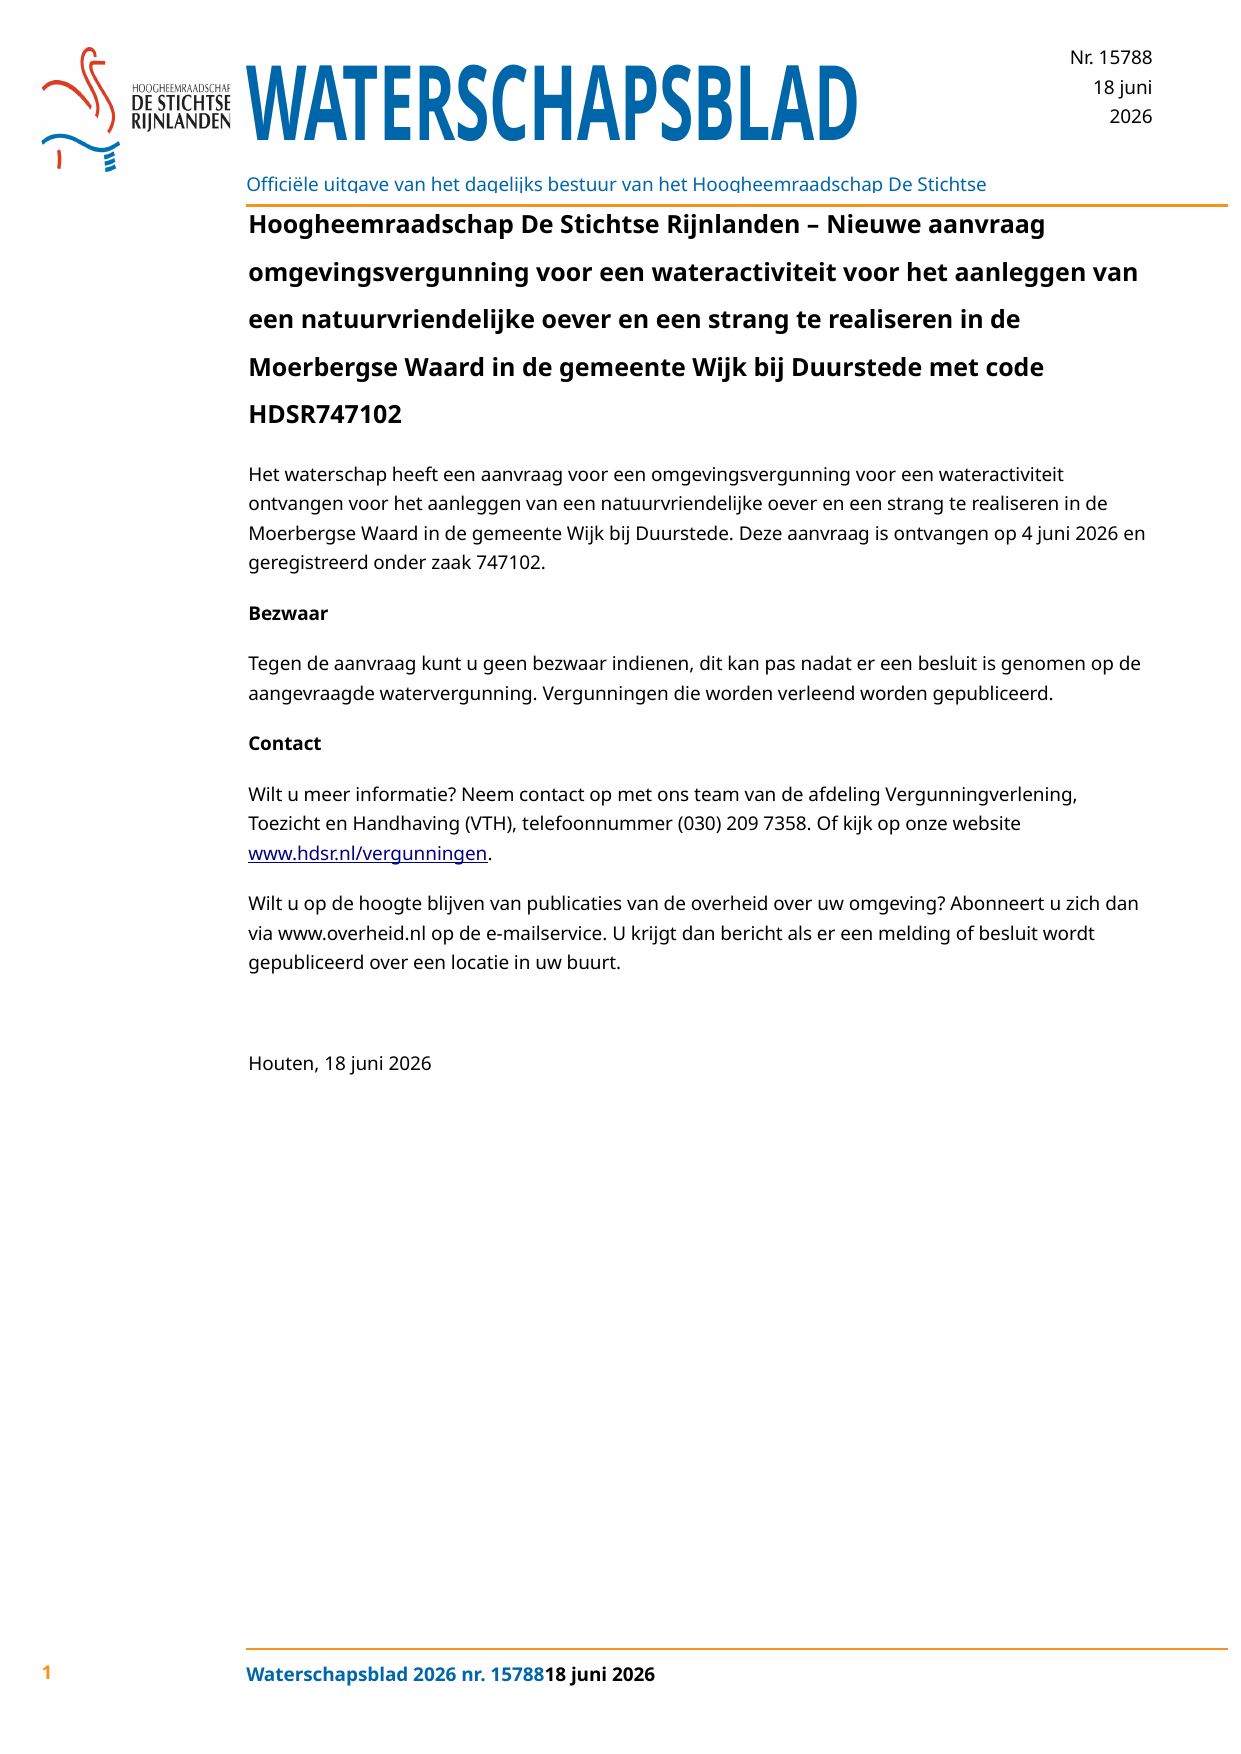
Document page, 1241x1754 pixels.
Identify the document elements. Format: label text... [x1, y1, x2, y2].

text Contact [248, 730, 1152, 756]
text Wilt u meer informatie? Neem contact op met ons team van de afdeling Vergunningverlening, Toezicht en Handhaving (VTH), telefoonnummer (030) 209 7358. Of kijk op onze website www.hdsr.nl/vergunningen. [248, 781, 1152, 866]
text Tegen de aanvraag kunt u geen bezwaar indienen, dit kan pas nadat er een besluit is genomen op de aangevraagde watervergunning. Vergunningen die worden verleend worden gepubliceerd. [248, 650, 1152, 706]
picture [41, 47, 231, 172]
text Hoogheemraadschap De Stichtse Rijnlanden – Nieuwe aanvraag omgevingsvergunning voor een wateractiviteit voor het aanleggen van een natuurvriendelijke oever en een strang te realiseren in de Moerbergse Waard in de gemeente Wijk bij Duurstede met code HDSR747102 [248, 207, 1152, 431]
text Het waterschap heeft een aanvraag voor een omgevingsvergunning voor een wateractiviteit ontvangen voor het aanleggen van een natuurvriendelijke oever en een strang te realiseren in de Moerbergse Waard in de gemeente Wijk bij Duurstede. Deze aanvraag is ontvangen op 4 juni 2026 en geregistreerd onder zaak 747102. [248, 461, 1152, 575]
text Bezwaar [248, 600, 1152, 626]
text Wilt u op de hoogte blijven van publicaties van de overheid over uw omgeving? Abonneert u zich dan via www.overheid.nl op de e-mailservice. U krijgt dan bericht als er een melding of besluit wordt gepubliceerd over een locatie in uw buurt. [248, 890, 1152, 975]
text Houten, 18 juni 2026 [248, 1050, 1152, 1076]
